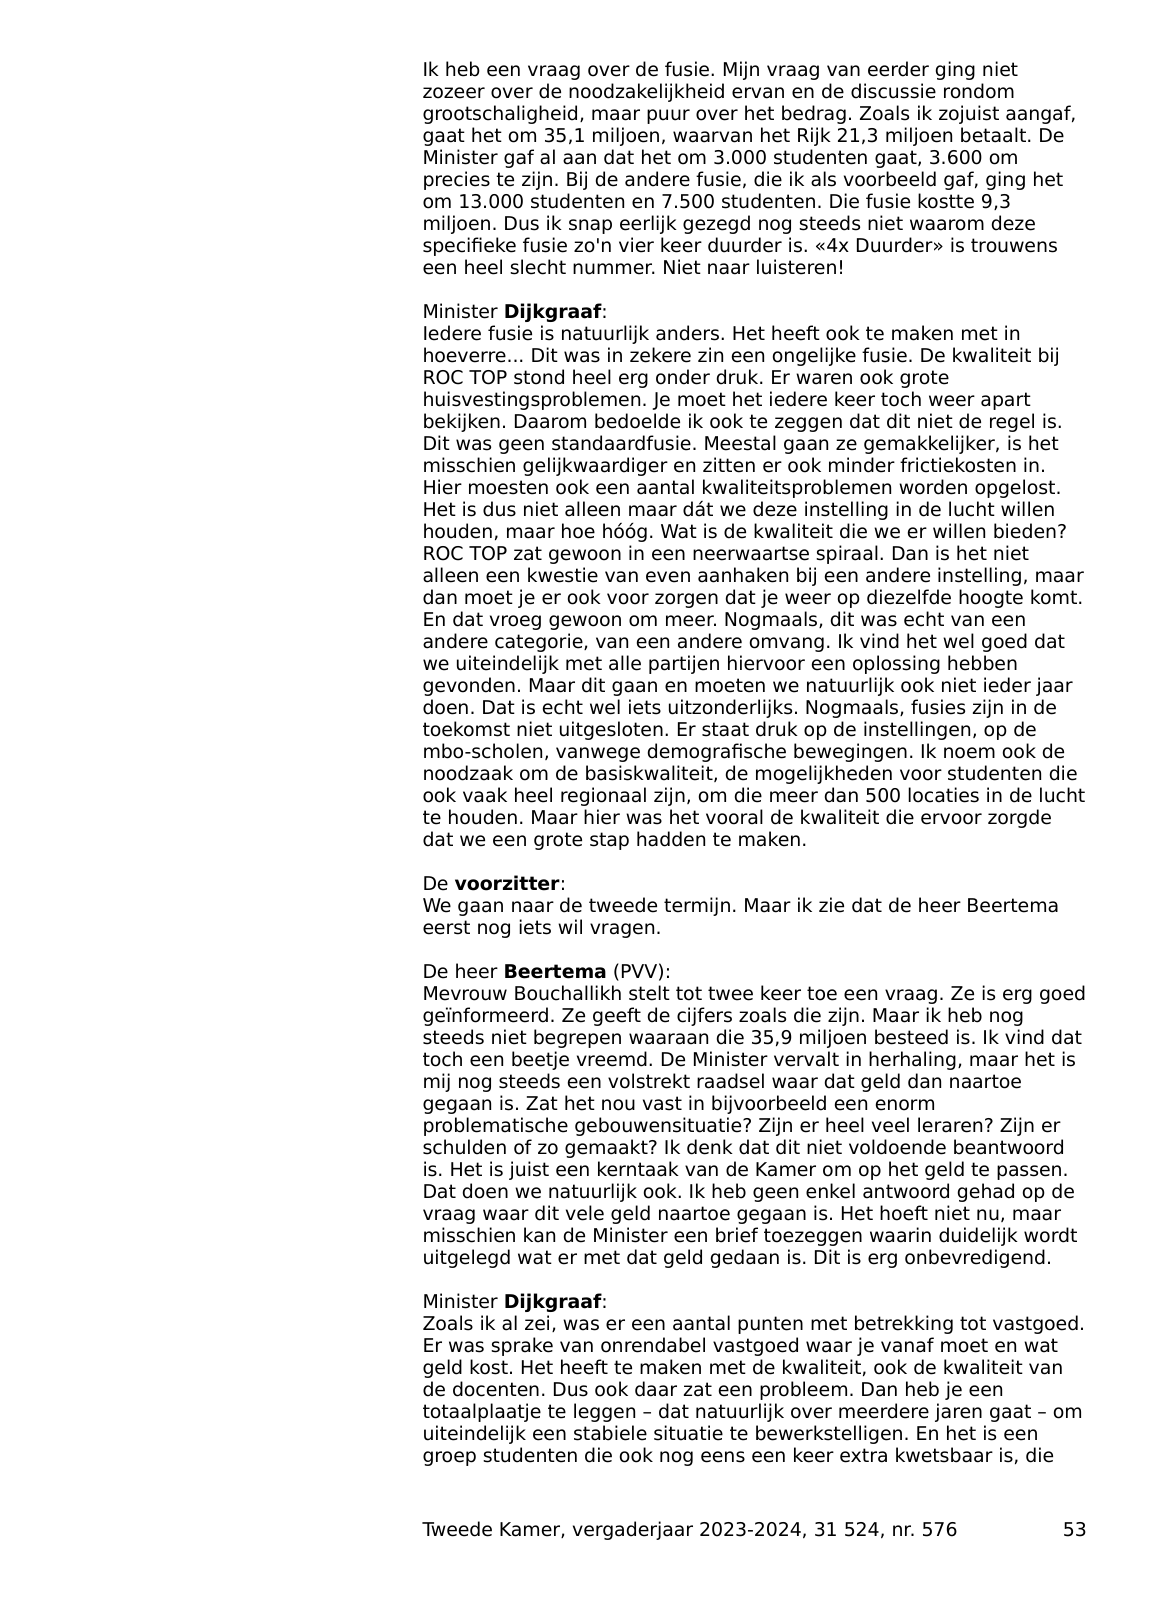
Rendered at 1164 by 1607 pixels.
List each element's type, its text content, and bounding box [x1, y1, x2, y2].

text Ik heb een vraag over de fusie. Mijn vraag van eerder ging niet zozeer over de noodzakelijkheid ervan en de discussie rondom grootschaligheid, maar puur over het bedrag. Zoals ik zojuist aangaf, gaat het om 35,1 miljoen, waarvan het Rijk 21,3 miljoen betaalt. De Minister gaf al aan dat het om 3.000 studenten gaat, 3.600 om precies te zijn. Bij de andere fusie, die ik als voorbeeld gaf, ging het om 13.000 studenten en 7.500 studenten. Die fusie kostte 9,3 miljoen. Dus ik snap eerlijk gezegd nog steeds niet waarom deze specifieke fusie zo'n vier keer duurder is. «4x Duurder» is trouwens een heel slecht nummer. Niet naar luisteren! [422, 59, 1087, 279]
text Minister Dijkgraaf: [422, 1291, 1087, 1313]
text De voorzitter: [422, 873, 1087, 895]
text We gaan naar de tweede termijn. Maar ik zie dat de heer Beertema eerst nog iets wil vragen. [422, 895, 1087, 939]
text Mevrouw Bouchallikh stelt tot twee keer toe een vraag. Ze is erg goed geïnformeerd. Ze geeft de cijfers zoals die zijn. Maar ik heb nog steeds niet begrepen waaraan die 35,9 miljoen besteed is. Ik vind dat toch een beetje vreemd. De Minister vervalt in herhaling, maar het is mij nog steeds een volstrekt raadsel waar dat geld dan naartoe gegaan is. Zat het nou vast in bijvoorbeeld een enorm problematische gebouwensituatie? Zijn er heel veel leraren? Zijn er schulden of zo gemaakt? Ik denk dat dit niet voldoende beantwoord is. Het is juist een kerntaak van de Kamer om op het geld te passen. Dat doen we natuurlijk ook. Ik heb geen enkel antwoord gehad op de vraag waar dit vele geld naartoe gegaan is. Het hoeft niet nu, maar misschien kan de Minister een brief toezeggen waarin duidelijk wordt uitgelegd wat er met dat geld gedaan is. Dit is erg onbevredigend. [422, 983, 1087, 1268]
text Zoals ik al zei, was er een aantal punten met betrekking tot vastgoed. Er was sprake van onrendabel vastgoed waar je vanaf moet en wat geld kost. Het heeft te maken met de kwaliteit, ook de kwaliteit van de docenten. Dus ook daar zat een probleem. Dan heb je een totaalplaatje te leggen – dat natuurlijk over meerdere jaren gaat – om uiteindelijk een stabiele situatie te bewerkstelligen. En het is een groep studenten die ook nog eens een keer extra kwetsbaar is, die [422, 1313, 1087, 1467]
text Iedere fusie is natuurlijk anders. Het heeft ook te maken met in hoeverre... Dit was in zekere zin een ongelijke fusie. De kwaliteit bij ROC TOP stond heel erg onder druk. Er waren ook grote huisvestingsproblemen. Je moet het iedere keer toch weer apart bekijken. Daarom bedoelde ik ook te zeggen dat dit niet de regel is. Dit was geen standaardfusie. Meestal gaan ze gemakkelijker, is het misschien gelijkwaardiger en zitten er ook minder frictiekosten in. Hier moesten ook een aantal kwaliteitsproblemen worden opgelost. Het is dus niet alleen maar dát we deze instelling in de lucht willen houden, maar hoe hóóg. Wat is de kwaliteit die we er willen bieden? ROC TOP zat gewoon in een neerwaartse spiraal. Dan is het niet alleen een kwestie van even aanhaken bij een andere instelling, maar dan moet je er ook voor zorgen dat je weer op diezelfde hoogte komt. En dat vroeg gewoon om meer. Nogmaals, dit was echt van een andere categorie, van een andere omvang. Ik vind het wel goed dat we uiteindelijk met alle partijen hiervoor een oplossing hebben gevonden. Maar dit gaan en moeten we natuurlijk ook niet ieder jaar doen. Dat is echt wel iets uitzonderlijks. Nogmaals, fusies zijn in de toekomst niet uitgesloten. Er staat druk op de instellingen, op de mbo-scholen, vanwege demografische bewegingen. Ik noem ook de noodzaak om de basiskwaliteit, de mogelijkheden voor studenten die ook vaak heel regionaal zijn, om die meer dan 500 locaties in de lucht te houden. Maar hier was het vooral de kwaliteit die ervoor zorgde dat we een grote stap hadden te maken. [422, 323, 1087, 851]
text Minister Dijkgraaf: [422, 301, 1087, 323]
text De heer Beertema (PVV): [422, 961, 1087, 983]
